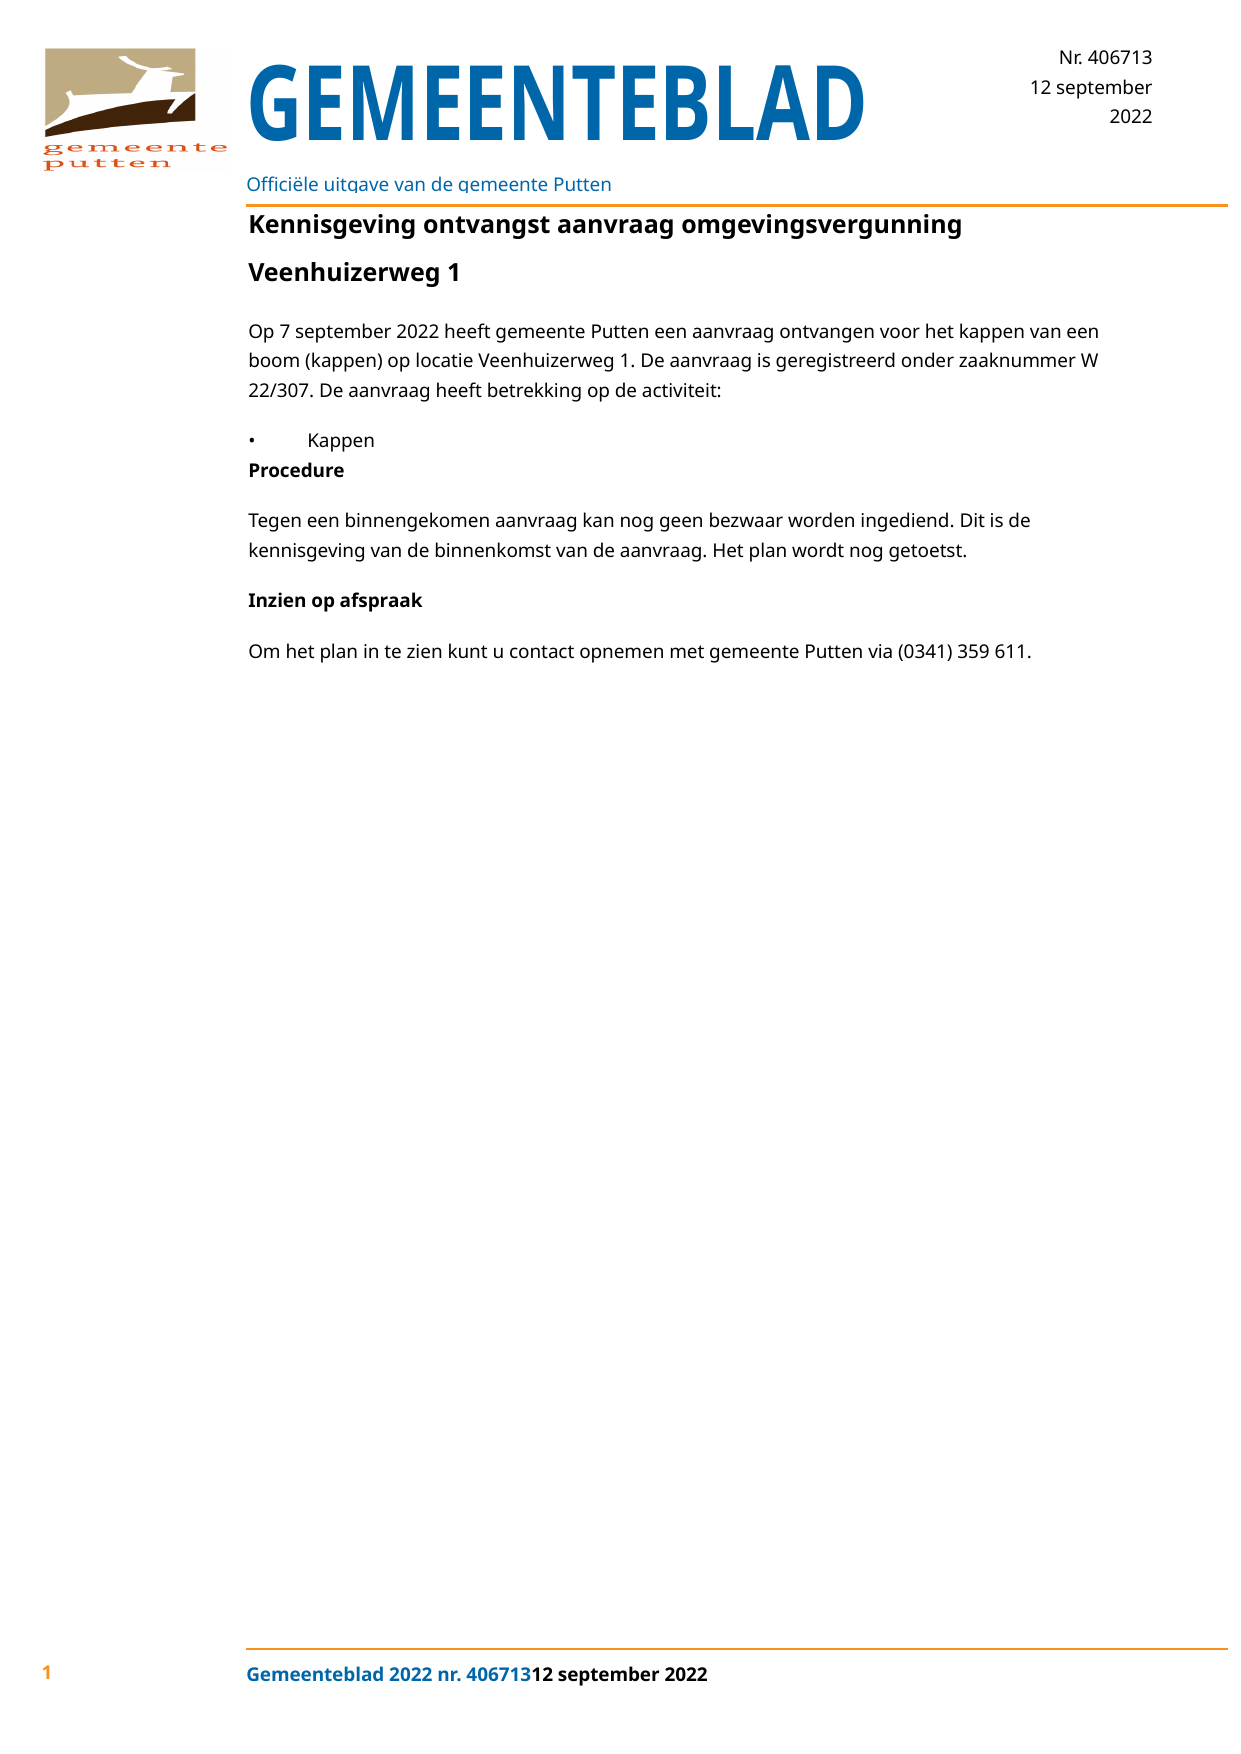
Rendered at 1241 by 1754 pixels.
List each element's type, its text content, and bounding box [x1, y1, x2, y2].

text Tegen een binnengekomen aanvraag kan nog geen bezwaar worden ingediend. Dit is de kennisgeving van de binnenkomst van de aanvraag. Het plan wordt nog getoetst. [248, 507, 1152, 563]
text Procedure [248, 457, 1152, 483]
picture [41, 47, 231, 172]
text Om het plan in te zien kunt u contact opnemen met gemeente Putten via (0341) 359 611. [248, 638, 1152, 664]
text Kennisgeving ontvangst aanvraag omgevingsvergunning Veenhuizerweg 1 [248, 207, 1152, 288]
list Kappen [248, 427, 1152, 453]
text Op 7 september 2022 heeft gemeente Putten een aanvraag ontvangen voor het kappen van een boom (kappen) op locatie Veenhuizerweg 1. De aanvraag is geregistreerd onder zaaknummer W 22/307. De aanvraag heeft betrekking op de activiteit: [248, 318, 1152, 403]
text Inzien op afspraak [248, 587, 1152, 613]
